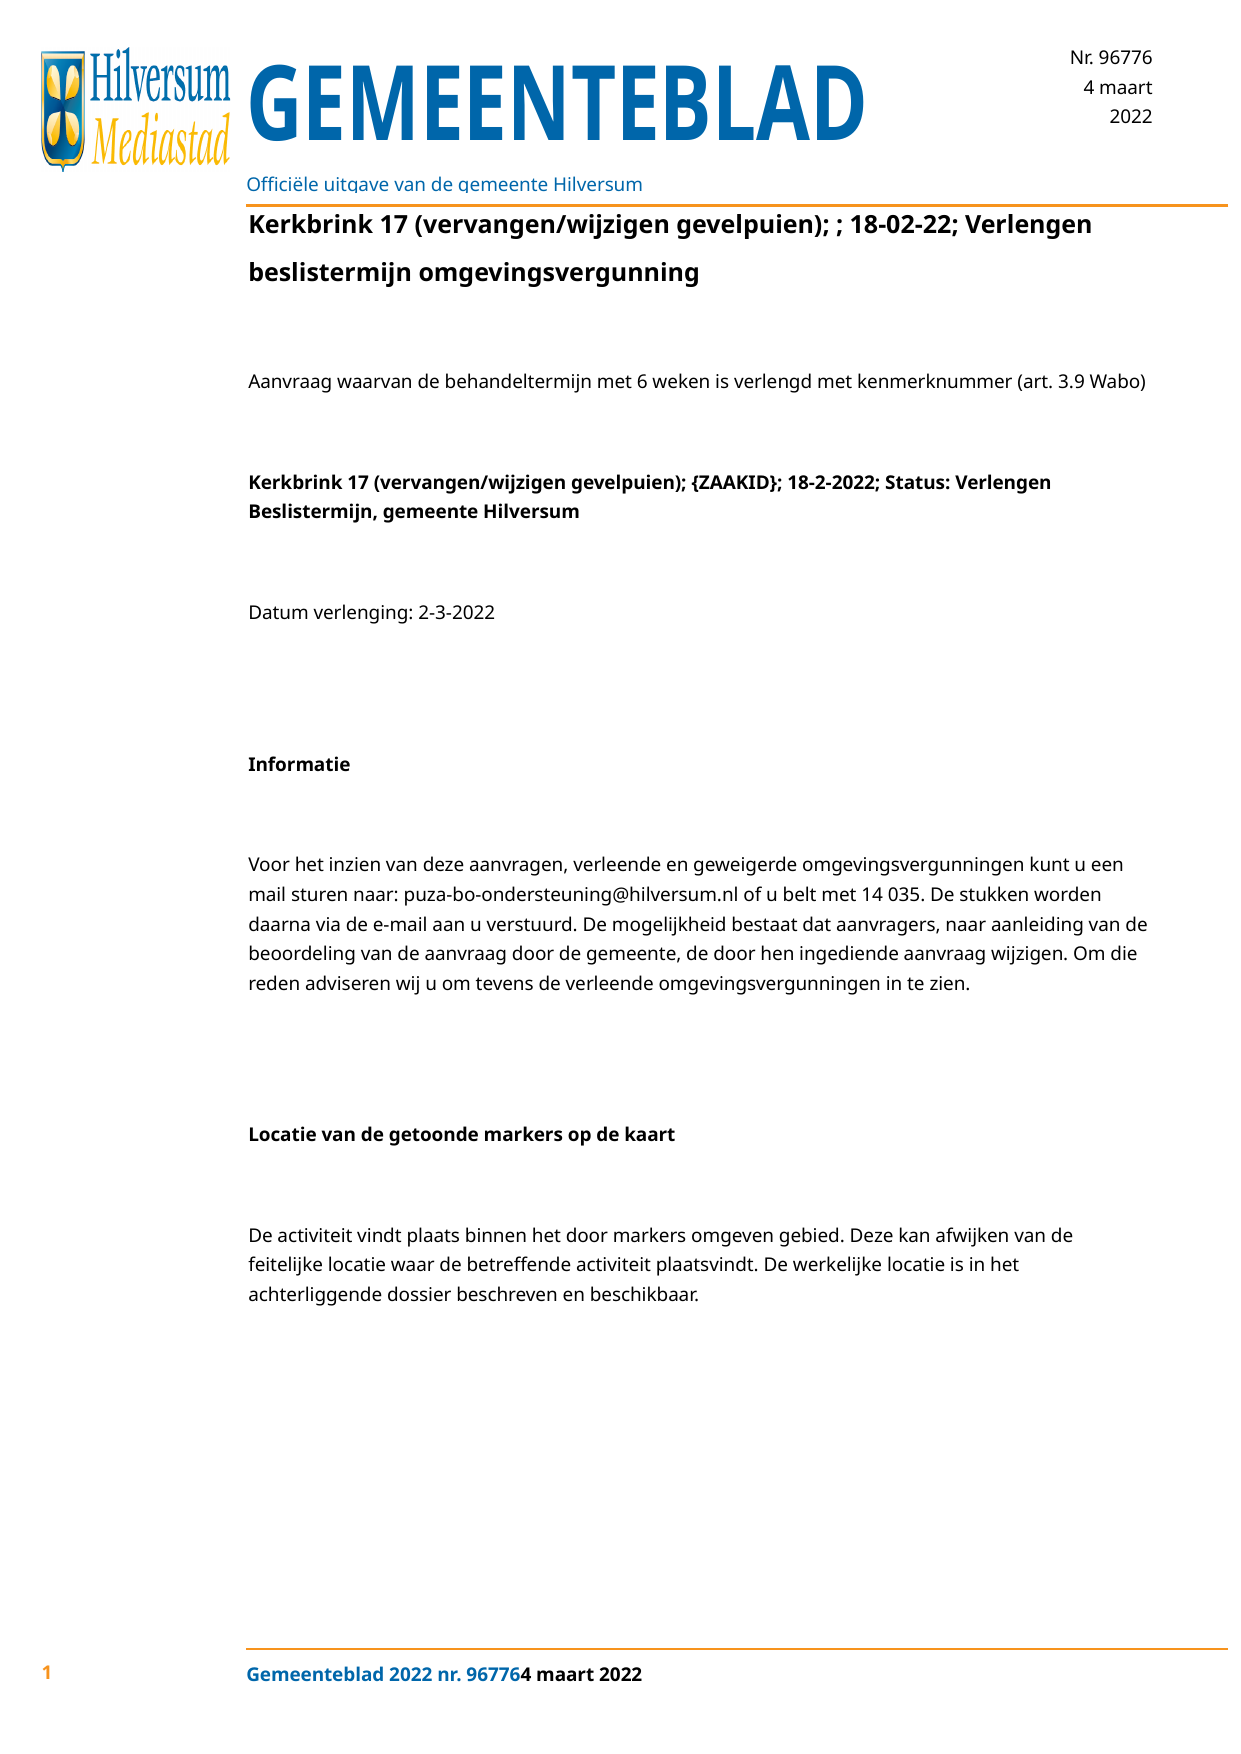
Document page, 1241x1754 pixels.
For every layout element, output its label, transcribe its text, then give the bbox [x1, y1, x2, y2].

text Voor het inzien van deze aanvragen, verleende en geweigerde omgevingsvergunningen kunt u een mail sturen naar: puza-bo-ondersteuning@hilversum.nl of u belt met 14 035. De stukken worden daarna via de e-mail aan u verstuurd. De mogelijkheid bestaat dat aanvragers, naar aanleiding van de beoordeling van de aanvraag door de gemeente, de door hen ingediende aanvraag wijzigen. Om die reden adviseren wij u om tevens de verleende omgevingsvergunningen in te zien. [248, 852, 1152, 996]
text Informatie [248, 751, 1152, 777]
picture [41, 47, 231, 172]
text De activiteit vindt plaats binnen het door markers omgeven gebied. Deze kan afwijken van de feitelijke locatie waar de betreffende activiteit plaatsvindt. De werkelijke locatie is in het achterliggende dossier beschreven en beschikbaar. [248, 1222, 1152, 1307]
text Kerkbrink 17 (vervangen/wijzigen gevelpuien); {ZAAKID}; 18-2-2022; Status: Verlengen Beslistermijn, gemeente Hilversum [248, 469, 1152, 524]
text Aanvraag waarvan de behandeltermijn met 6 weken is verlengd met kenmerknummer (art. 3.9 Wabo) [248, 368, 1152, 394]
text Locatie van de getoonde markers op de kaart [248, 1121, 1152, 1147]
text Kerkbrink 17 (vervangen/wijzigen gevelpuien); ; 18-02-22; Verlengen beslistermijn omgevingsvergunning [248, 207, 1152, 288]
text Datum verlenging: 2-3-2022 [248, 599, 1152, 625]
